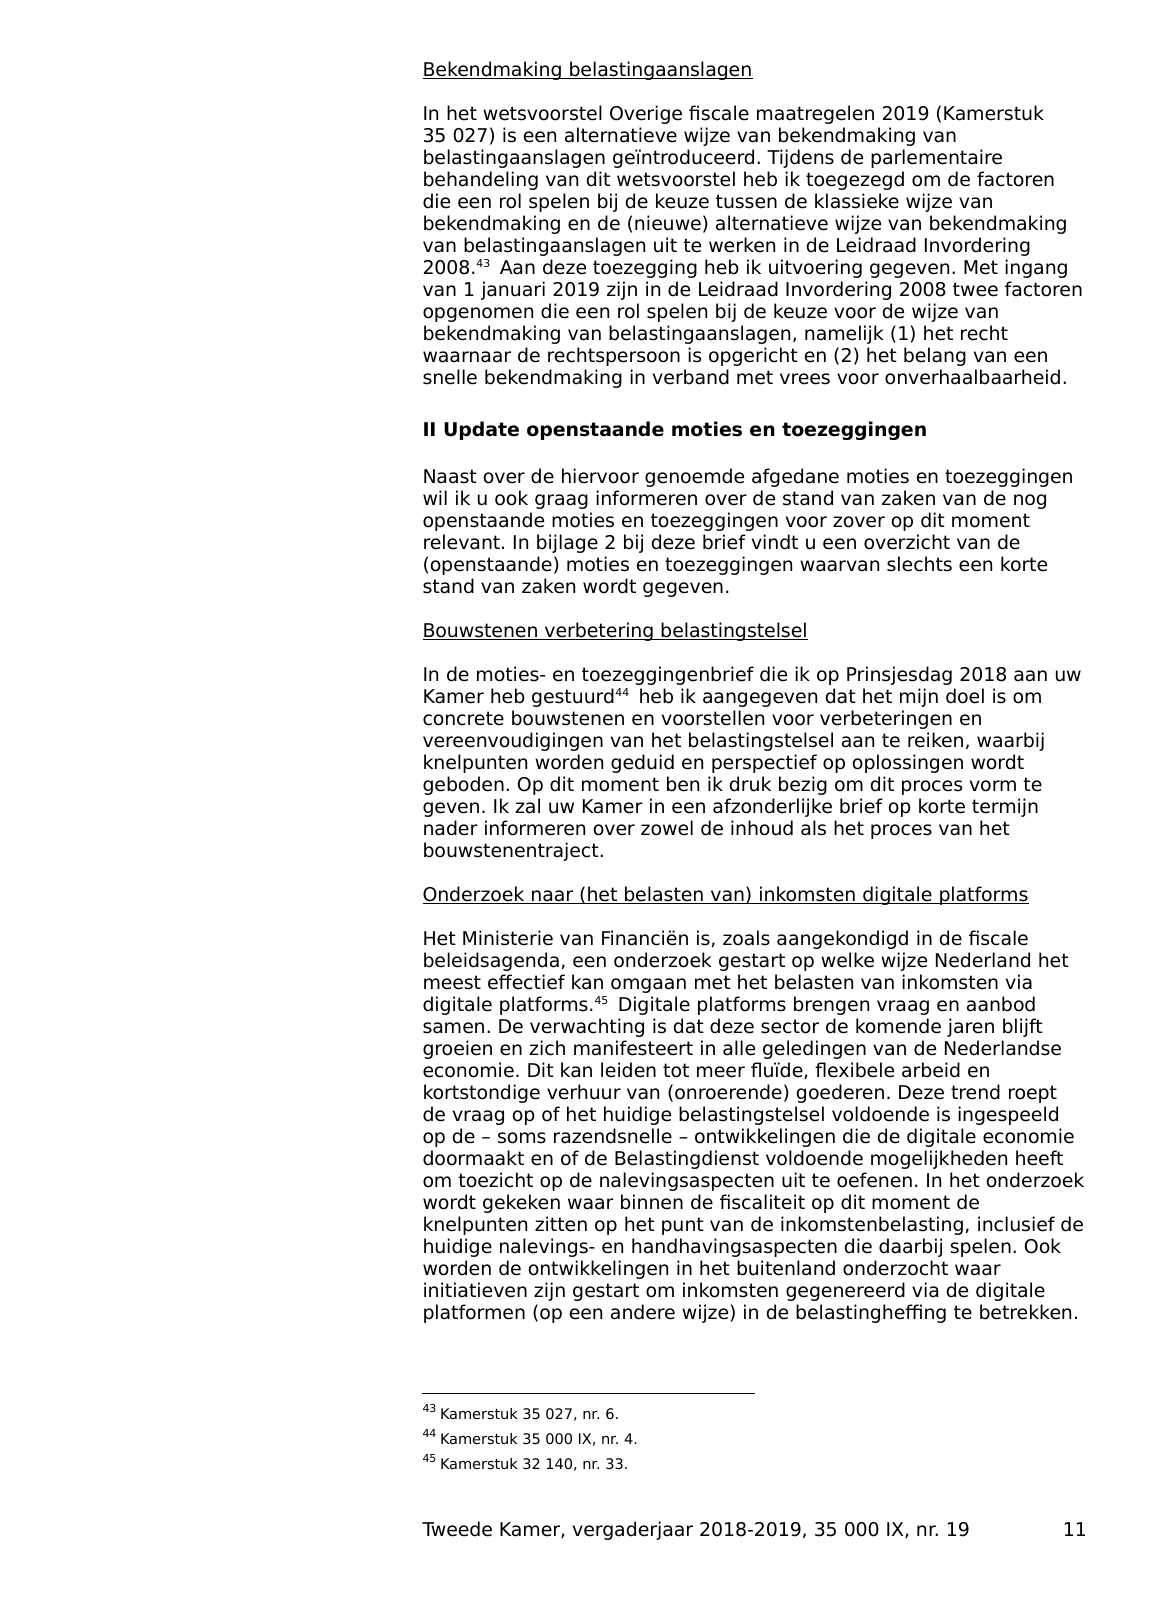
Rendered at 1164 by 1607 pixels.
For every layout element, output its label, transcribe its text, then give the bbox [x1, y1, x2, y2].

subtitle Onderzoek naar (het belasten van) inkomsten digitale platforms [422, 884, 1087, 906]
text Kamerstuk 35 000 IX, nr. 4. [422, 1427, 1087, 1449]
subtitle II Update openstaande moties en toezeggingen [422, 419, 1087, 441]
text Kamerstuk 32 140, nr. 33. [422, 1452, 1087, 1474]
subtitle Bekendmaking belastingaanslagen [422, 59, 1087, 81]
text Naast over de hiervoor genoemde afgedane moties en toezeggingen wil ik u ook graag informeren over de stand van zaken van de nog openstaande moties en toezeggingen voor zover op dit moment relevant. In bijlage 2 bij deze brief vindt u een overzicht van de (openstaande) moties en toezeggingen waarvan slechts een korte stand van zaken wordt gegeven. [422, 466, 1087, 598]
text Kamerstuk 35 027, nr. 6. [422, 1402, 1087, 1424]
text In de moties- en toezeggingenbrief die ik op Prinsjesdag 2018 aan uw Kamer heb gestuurd heb ik aangegeven dat het mijn doel is om concrete bouwstenen en voorstellen voor verbeteringen en vereenvoudigingen van het belastingstelsel aan te reiken, waarbij knelpunten worden geduid en perspectief op oplossingen wordt geboden. Op dit moment ben ik druk bezig om dit proces vorm te geven. Ik zal uw Kamer in een afzonderlijke brief op korte termijn nader informeren over zowel de inhoud als het proces van het bouwstenentraject. [422, 664, 1087, 862]
text Het Ministerie van Financiën is, zoals aangekondigd in de fiscale beleidsagenda, een onderzoek gestart op welke wijze Nederland het meest effectief kan omgaan met het belasten van inkomsten via digitale platforms. Digitale platforms brengen vraag en aanbod samen. De verwachting is dat deze sector de komende jaren blijft groeien en zich manifesteert in alle geledingen van de Nederlandse economie. Dit kan leiden tot meer fluïde, flexibele arbeid en kortstondige verhuur van (onroerende) goederen. Deze trend roept de vraag op of het huidige belastingstelsel voldoende is ingespeeld op de – soms razendsnelle – ontwikkelingen die de digitale economie doormaakt en of de Belastingdienst voldoende mogelijkheden heeft om toezicht op de nalevingsaspecten uit te oefenen. In het onderzoek wordt gekeken waar binnen de fiscaliteit op dit moment de knelpunten zitten op het punt van de inkomstenbelasting, inclusief de huidige nalevings- en handhavingsaspecten die daarbij spelen. Ook worden de ontwikkelingen in het buitenland onderzocht waar initiatieven zijn gestart om inkomsten gegenereerd via de digitale platformen (op een andere wijze) in de belastingheffing te betrekken. [422, 928, 1087, 1324]
text In het wetsvoorstel Overige fiscale maatregelen 2019 (Kamerstuk 35 027) is een alternatieve wijze van bekendmaking van belastingaanslagen geïntroduceerd. Tijdens de parlementaire behandeling van dit wetsvoorstel heb ik toegezegd om de factoren die een rol spelen bij de keuze tussen de klassieke wijze van bekendmaking en de (nieuwe) alternatieve wijze van bekendmaking van belastingaanslagen uit te werken in de Leidraad Invordering 2008. Aan deze toezegging heb ik uitvoering gegeven. Met ingang van 1 januari 2019 zijn in de Leidraad Invordering 2008 twee factoren opgenomen die een rol spelen bij de keuze voor de wijze van bekendmaking van belastingaanslagen, namelijk (1) het recht waarnaar de rechtspersoon is opgericht en (2) het belang van een snelle bekendmaking in verband met vrees voor onverhaalbaarheid. [422, 103, 1087, 389]
subtitle Bouwstenen verbetering belastingstelsel [422, 620, 1087, 642]
